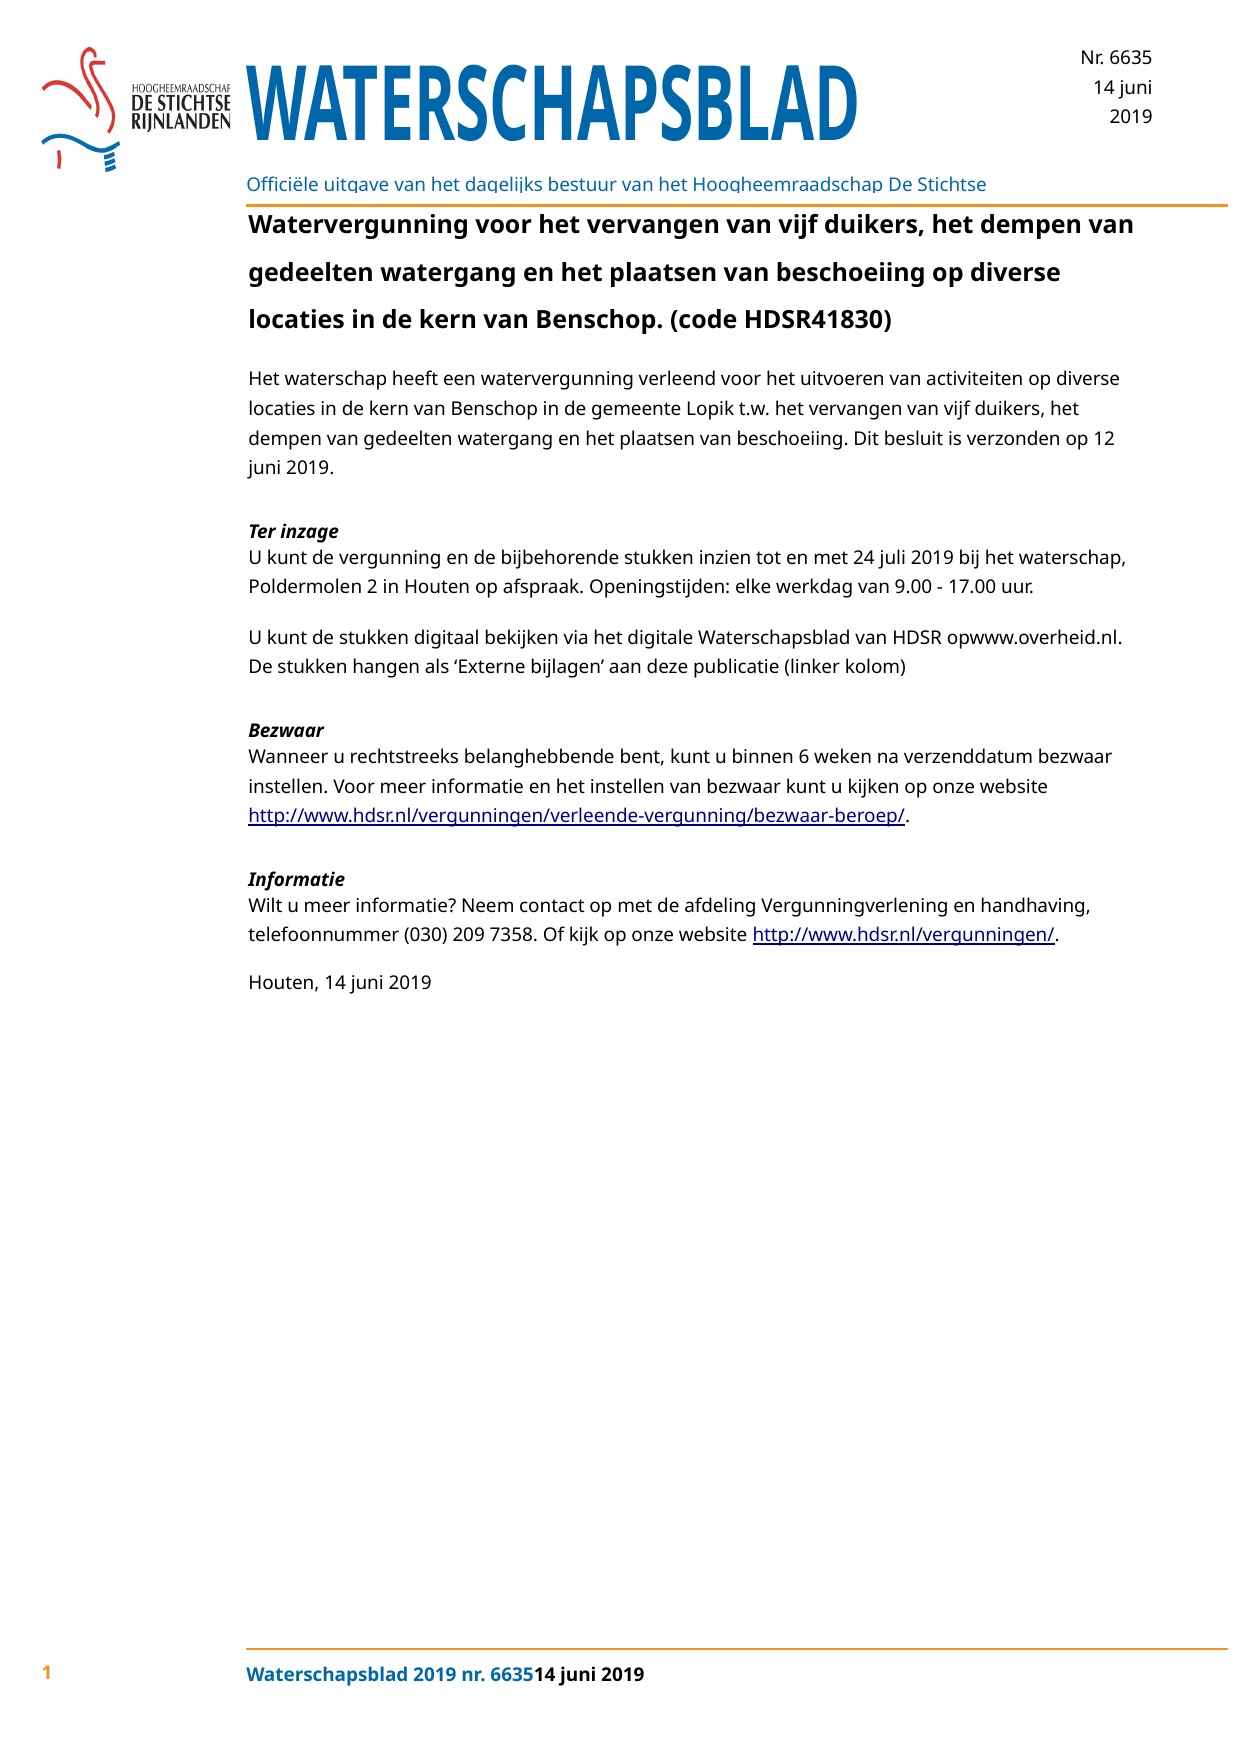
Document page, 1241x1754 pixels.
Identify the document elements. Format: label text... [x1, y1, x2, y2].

text Informatie [248, 866, 1152, 892]
text Watervergunning voor het vervangen van vijf duikers, het dempen van gedeelten watergang en het plaatsen van beschoeiing op diverse locaties in de kern van Benschop. (code HDSR41830) [248, 207, 1152, 336]
picture [41, 47, 231, 172]
text Wanneer u rechtstreeks belanghebbende bent, kunt u binnen 6 weken na verzenddatum bezwaar instellen. Voor meer informatie en het instellen van bezwaar kunt u kijken op onze website http://www.hdsr.nl/vergunningen/verleende-vergunning/bezwaar-beroep/. [248, 743, 1152, 828]
text U kunt de vergunning en de bijbehorende stukken inzien tot en met 24 juli 2019 bij het waterschap, Poldermolen 2 in Houten op afspraak. Openingstijden: elke werkdag van 9.00 - 17.00 uur. [248, 544, 1152, 599]
text Het waterschap heeft een watervergunning verleend voor het uitvoeren van activiteiten op diverse locaties in de kern van Benschop in de gemeente Lopik t.w. het vervangen van vijf duikers, het dempen van gedeelten watergang en het plaatsen van beschoeiing. Dit besluit is verzonden op 12 juni 2019. [248, 366, 1152, 480]
text Houten, 14 juni 2019 [248, 969, 1152, 995]
text Bezwaar [248, 717, 1152, 743]
text Wilt u meer informatie? Neem contact op met de afdeling Vergunningverlening en handhaving, telefoonnummer (030) 209 7358. Of kijk op onze website http://www.hdsr.nl/vergunningen/. [248, 892, 1152, 947]
text Ter inzage [248, 518, 1152, 544]
text U kunt de stukken digitaal bekijken via het digitale Waterschapsblad van HDSR opwww.overheid.nl. De stukken hangen als ‘Externe bijlagen’ aan deze publicatie (linker kolom) [248, 624, 1152, 679]
